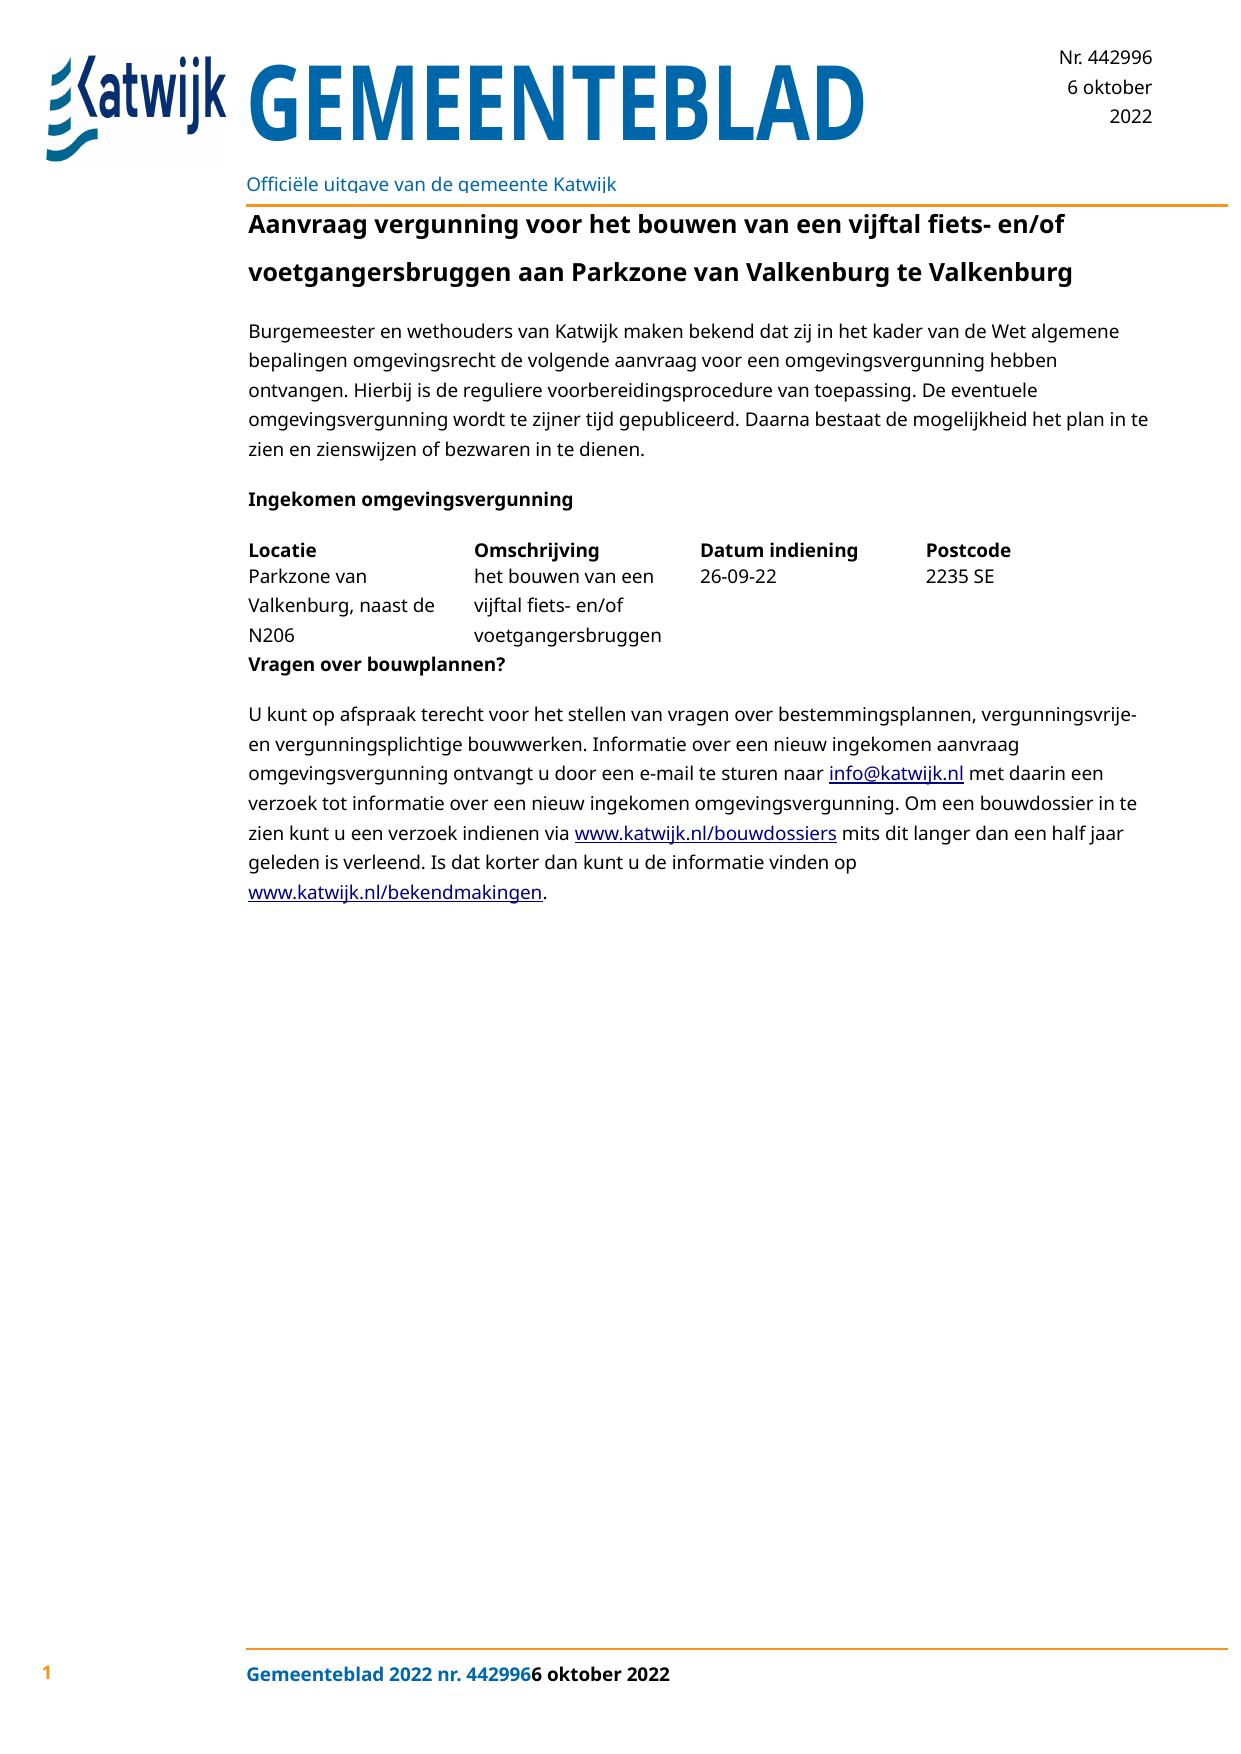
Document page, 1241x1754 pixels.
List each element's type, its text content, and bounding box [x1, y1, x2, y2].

text U kunt op afspraak terecht voor het stellen van vragen over bestemmingsplannen, vergunningsvrije- en vergunningsplichtige bouwwerken. Informatie over een nieuw ingekomen aanvraag omgevingsvergunning ontvangt u door een e-mail te sturen naar info@katwijk.nl met daarin een verzoek tot informatie over een nieuw ingekomen omgevingsvergunning. Om een bouwdossier in te zien kunt u een verzoek indienen via www.katwijk.nl/bouwdossiers mits dit langer dan een half jaar geleden is verleend. Is dat korter dan kunt u de informatie vinden op www.katwijk.nl/bekendmakingen. [248, 701, 1152, 905]
table_header Datum indiening [700, 537, 926, 563]
text Ingekomen omgevingsvergunning [248, 487, 1152, 512]
text Burgemeester en wethouders van Katwijk maken bekend dat zij in het kader van de Wet algemene bepalingen omgevingsrecht de volgende aanvraag voor een omgevingsvergunning hebben ontvangen. Hierbij is de reguliere voorbereidingsprocedure van toepassing. De eventuele omgevingsvergunning wordt te zijner tijd gepubliceerd. Daarna bestaat de mogelijkheid het plan in te zien en zienswijzen of bezwaren in te dienen. [248, 318, 1152, 462]
table_cell het bouwen van een vijftal fiets- en/of voetgangersbruggen [474, 563, 700, 648]
text Aanvraag vergunning voor het bouwen van een vijftal fiets- en/of voetgangersbruggen aan Parkzone van Valkenburg te Valkenburg [248, 207, 1152, 288]
table_header Locatie [248, 537, 474, 563]
table_cell 2235 SE [926, 563, 1152, 648]
text Vragen over bouwplannen? [248, 651, 1152, 677]
table_header Postcode [926, 537, 1152, 563]
table_header Omschrijving [474, 537, 700, 563]
picture [41, 47, 231, 172]
table_cell Parkzone van Valkenburg, naast de N206 [248, 563, 474, 648]
table_cell 26-09-22 [700, 563, 926, 648]
